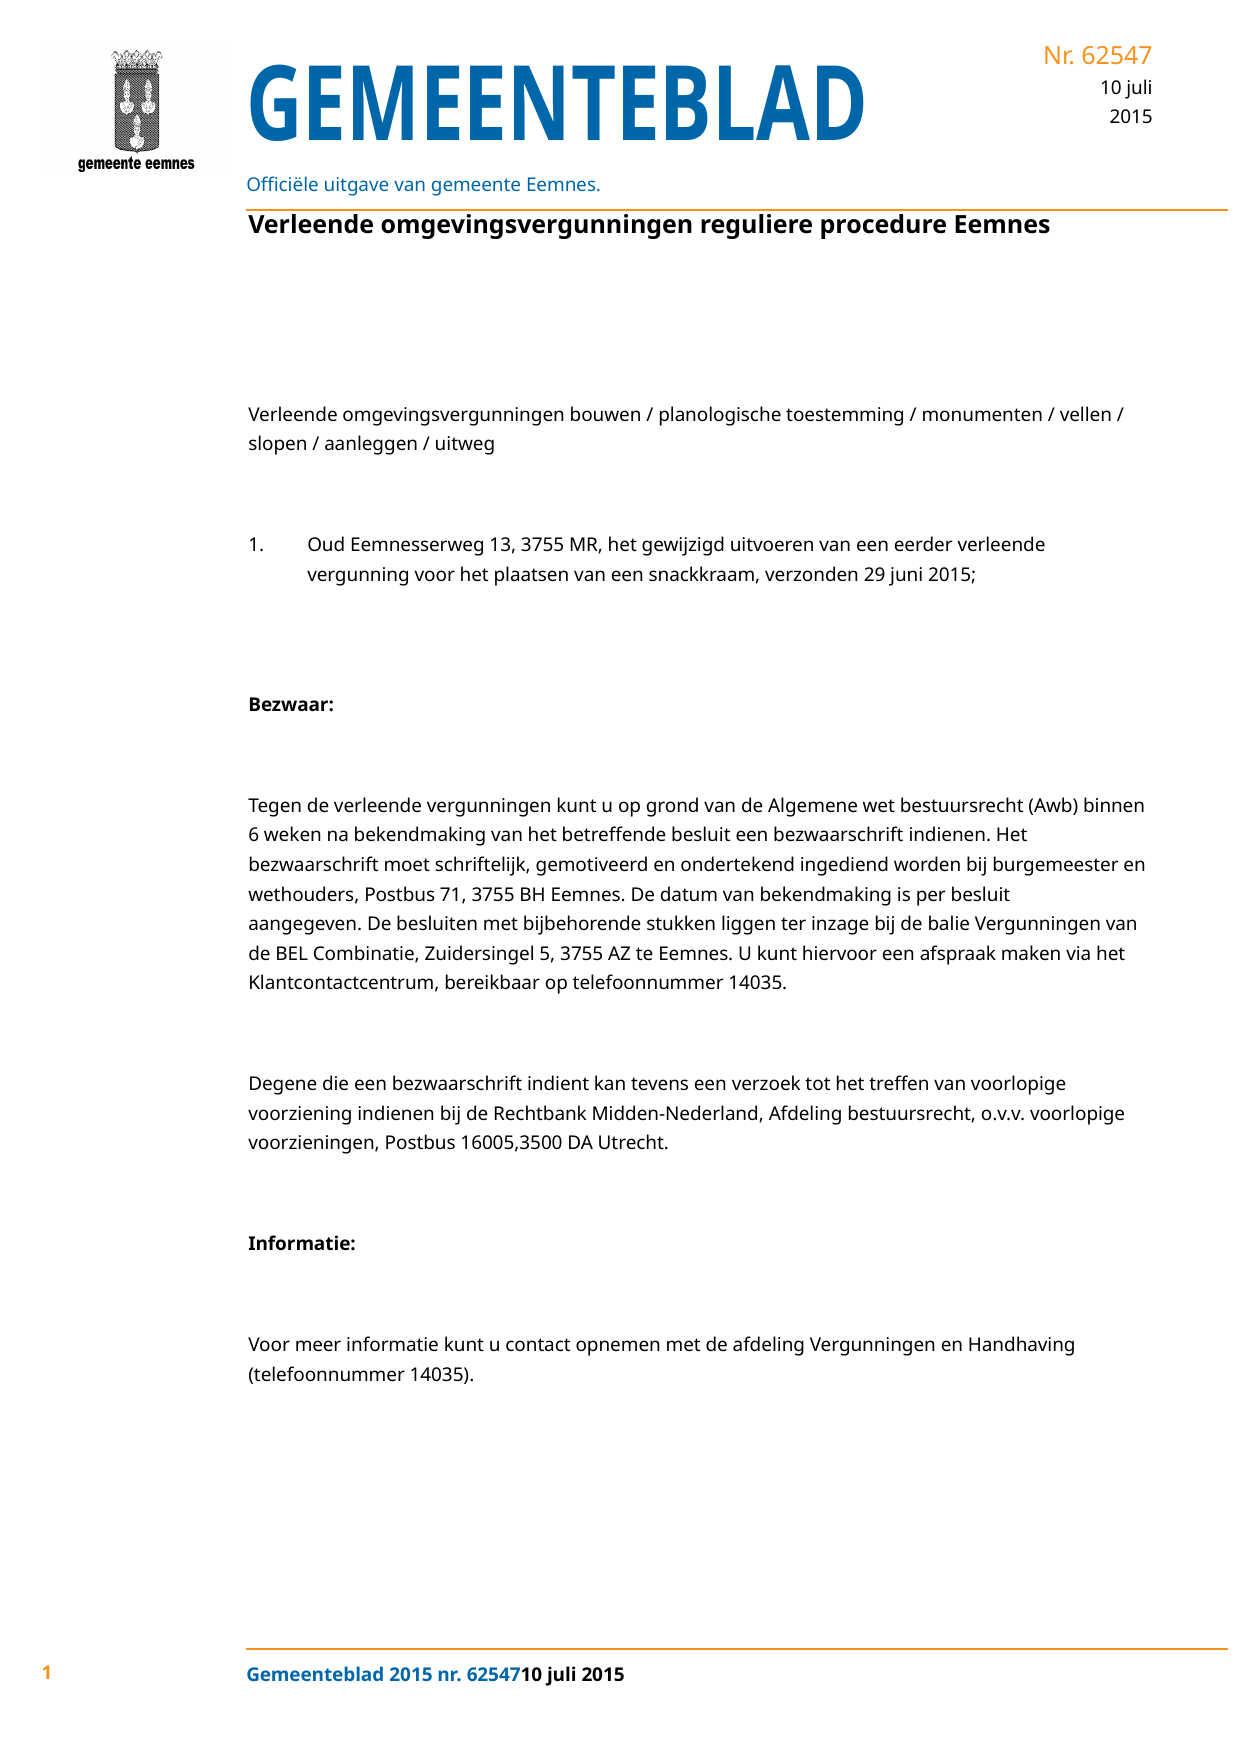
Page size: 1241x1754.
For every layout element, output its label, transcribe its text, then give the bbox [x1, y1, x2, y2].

text Tegen de verleende vergunningen kunt u op grond van de Algemene wet bestuursrecht (Awb) binnen 6 weken na bekendmaking van het betreffende besluit een bezwaarschrift indienen. Het bezwaarschrift moet schriftelijk, gemotiveerd en ondertekend ingediend worden bij burgemeester en wethouders, Postbus 71, 3755 BH Eemnes. De datum van bekendmaking is per besluit aangegeven. De besluiten met bijbehorende stukken liggen ter inzage bij de balie Vergunningen van de BEL Combinatie, Zuidersingel 5, 3755 AZ te Eemnes. U kunt hiervoor een afspraak maken via het Klantcontactcentrum, bereikbaar op telefoonnummer 14035. [248, 792, 1152, 995]
text Degene die een bezwaarschrift indient kan tevens een verzoek tot het treffen van voorlopige voorziening indienen bij de Rechtbank Midden-Nederland, Afdeling bestuursrecht, o.v.v. voorlopige voorzieningen, Postbus 16005,3500 DA Utrecht. [248, 1070, 1152, 1155]
text Voor meer informatie kunt u contact opnemen met de afdeling Vergunningen en Handhaving (telefoonnummer 14035). [248, 1331, 1152, 1386]
text Informatie: [248, 1230, 1152, 1256]
list Oud Eemnesserweg 13, 3755 MR, het gewijzigd uitvoeren van een eerder verleende vergunning voor het plaatsen van een snackkraam, verzonden 29 juni 2015; [248, 531, 1152, 586]
picture [41, 47, 231, 172]
text Verleende omgevingsvergunningen bouwen / planologische toestemming / monumenten / vellen / slopen / aanleggen / uitweg [248, 401, 1152, 456]
text Verleende omgevingsvergunningen reguliere procedure Eemnes [248, 211, 1152, 241]
text Bezwaar: [248, 691, 1152, 717]
